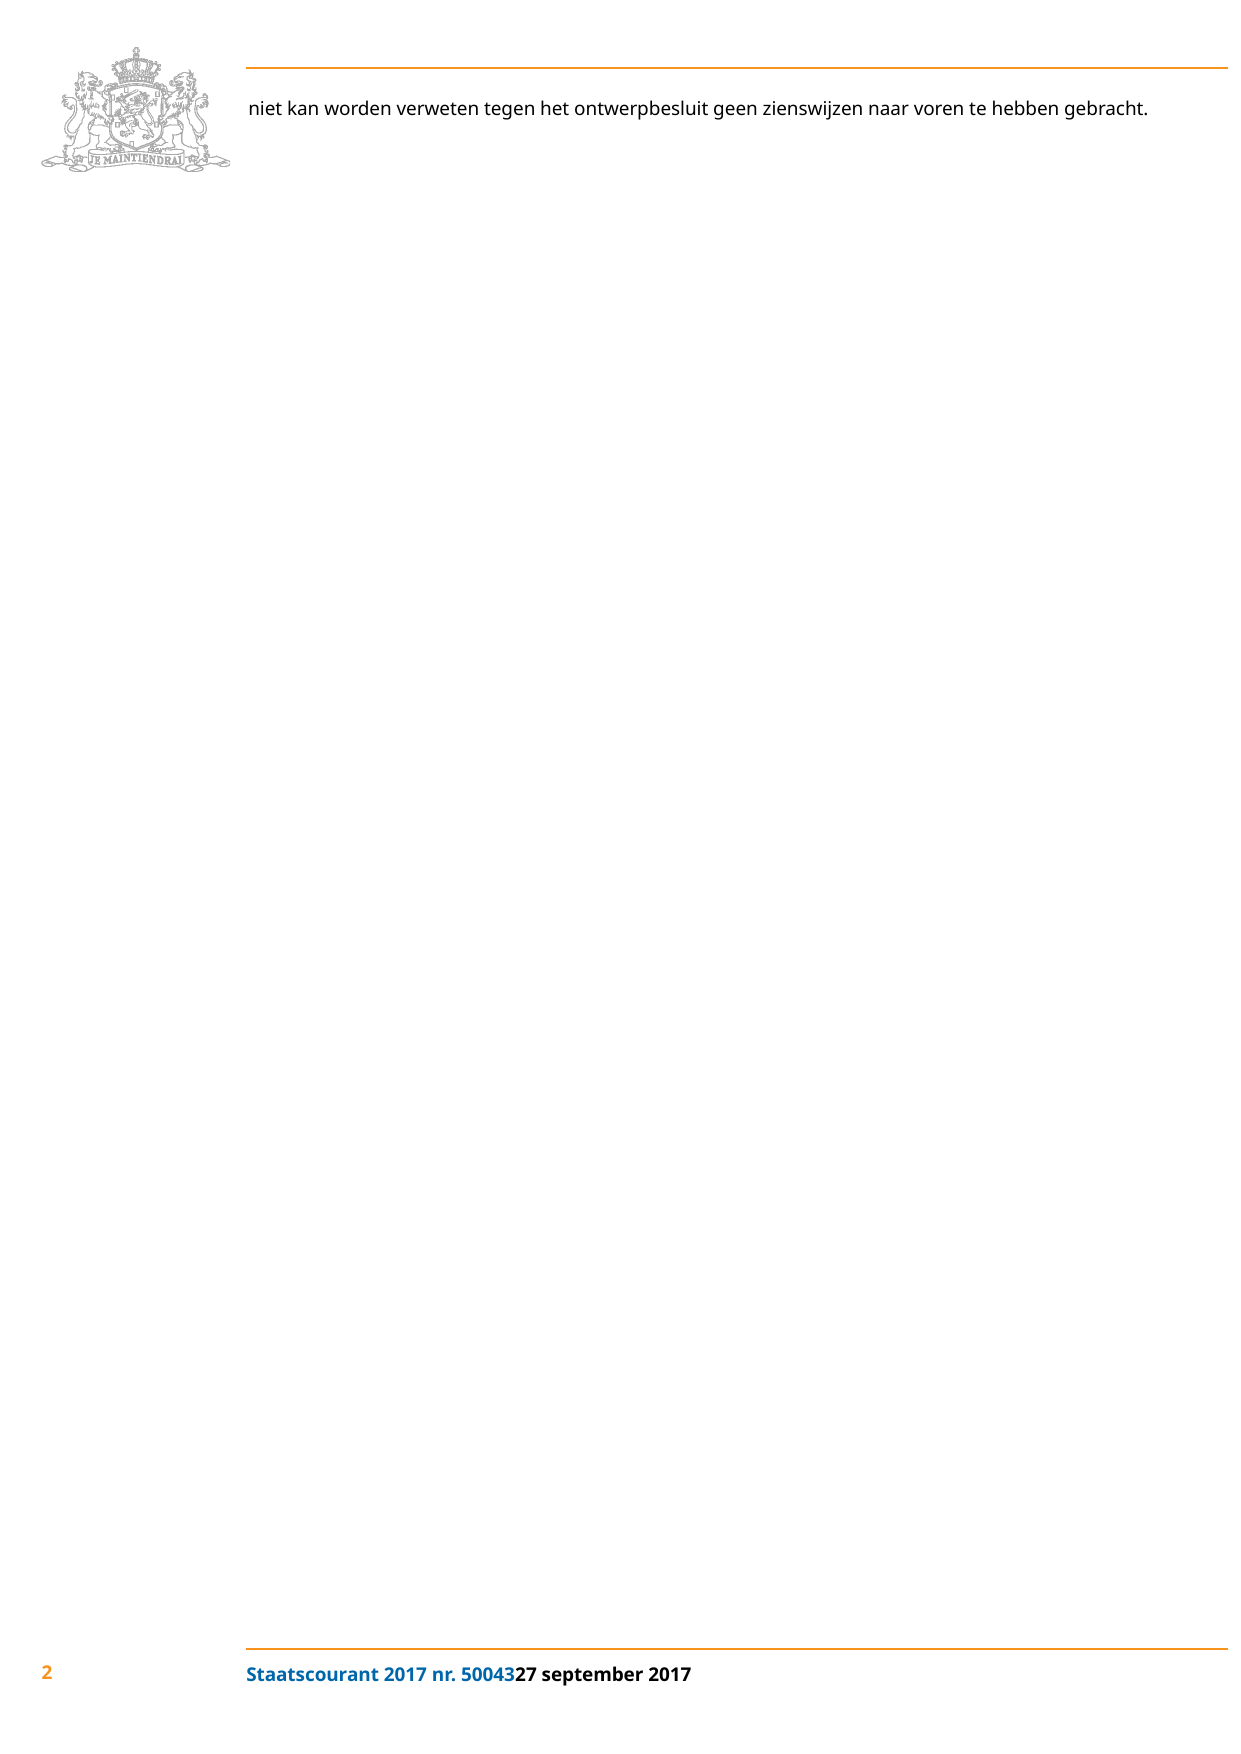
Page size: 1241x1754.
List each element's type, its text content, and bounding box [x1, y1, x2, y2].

picture [41, 47, 231, 172]
text niet kan worden verweten tegen het ontwerpbesluit geen zienswijzen naar voren te hebben gebracht. [248, 95, 1152, 121]
